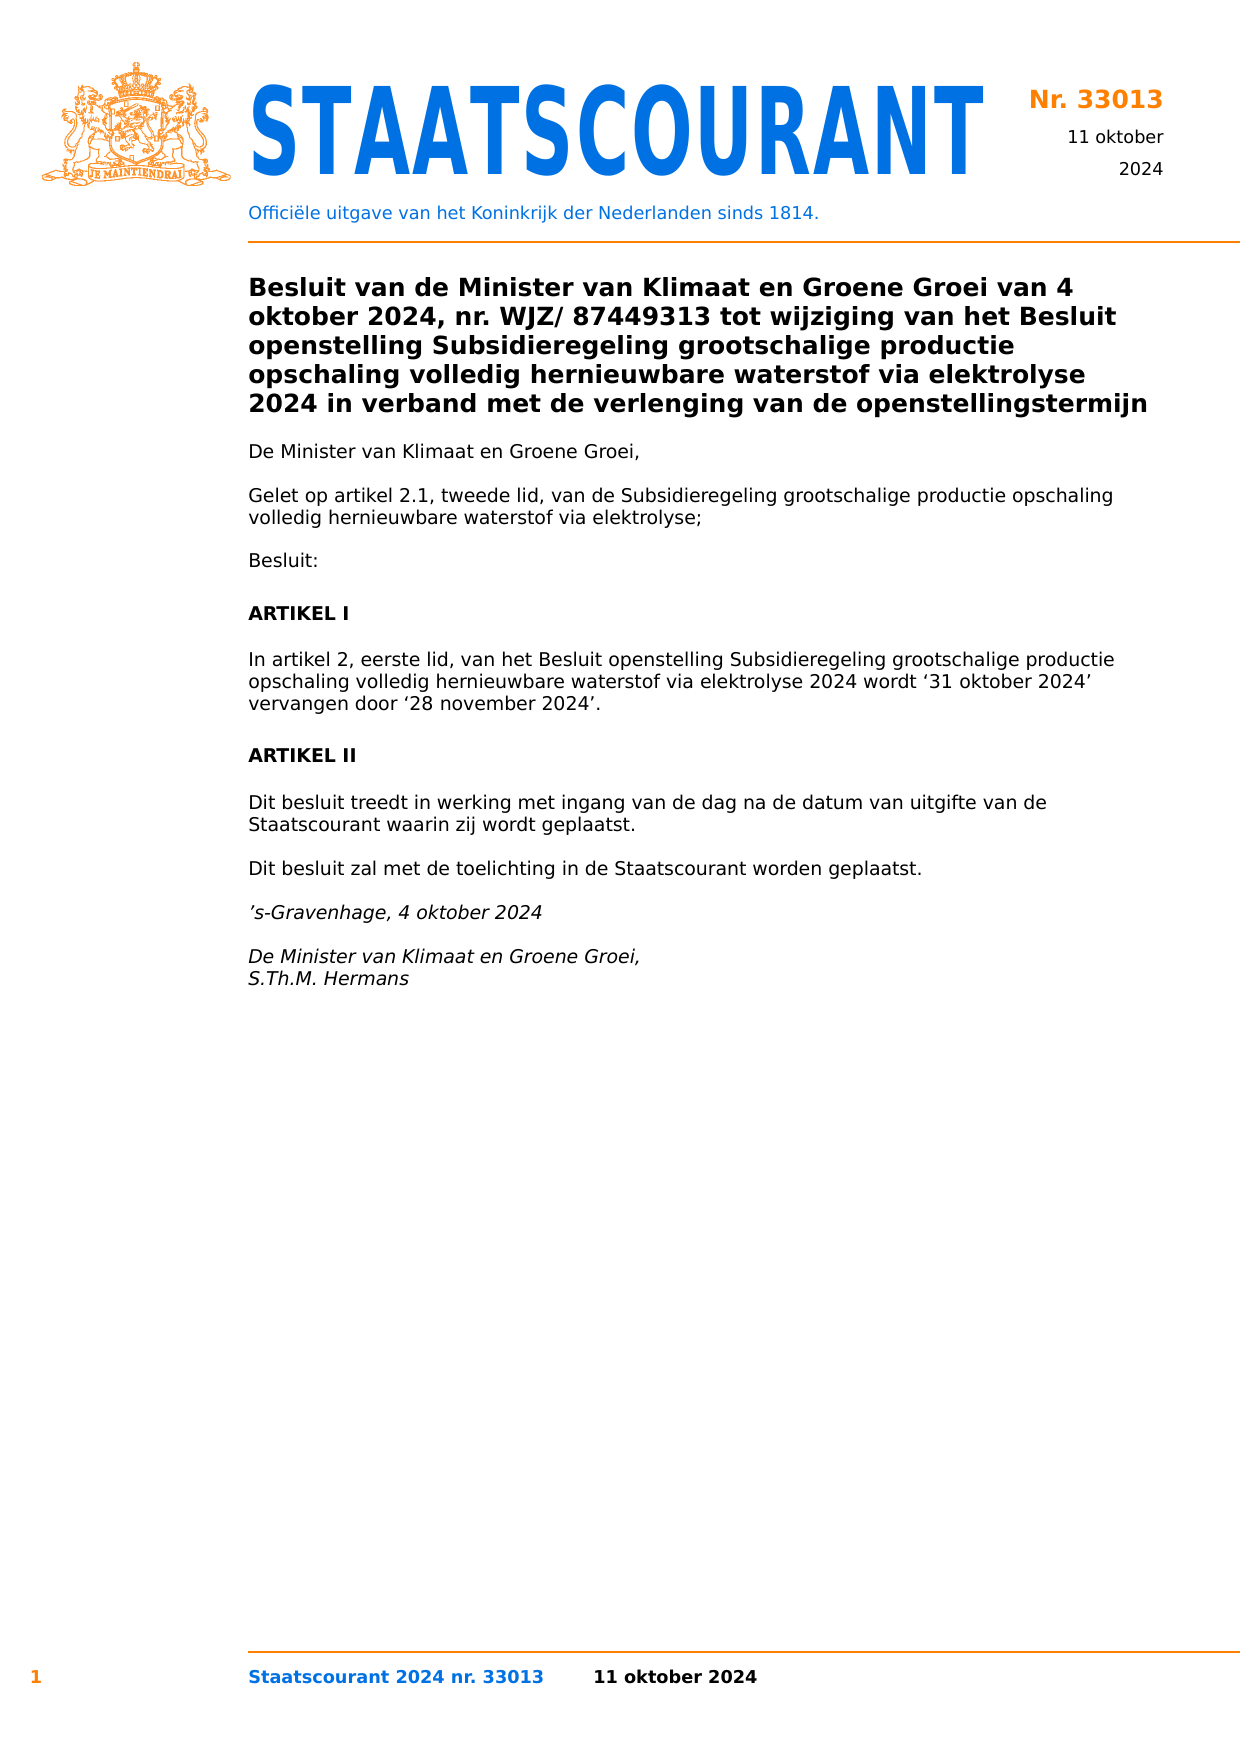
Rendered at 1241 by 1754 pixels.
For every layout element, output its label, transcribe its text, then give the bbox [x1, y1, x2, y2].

text Dit besluit zal met de toelichting in de Staatscourant worden geplaatst. [248, 858, 1163, 880]
subtitle ARTIKEL I [248, 602, 1163, 624]
text ’s-Gravenhage, 4 oktober 2024 [248, 902, 1163, 924]
table_cell 11 oktober [998, 121, 1240, 153]
text Dit besluit treedt in werking met ingang van de dag na de datum van uitgifte van de Staatscourant waarin zij wordt geplaatst. [248, 792, 1163, 836]
text De Minister van Klimaat en Groene Groei, S.Th.M. Hermans [248, 946, 1163, 990]
table_cell Officiële uitgave van het Koninkrijk der Nederlanden sinds 1814. [248, 203, 1240, 241]
text In artikel 2, eerste lid, van het Besluit openstelling Subsidieregeling grootschalige productie opschaling volledig hernieuwbare waterstof via elektrolyse 2024 wordt ‘31 oktober 2024’ vervangen door ‘28 november 2024’. [248, 649, 1163, 715]
table_header [25, 62, 248, 241]
text Gelet op artikel 2.1, tweede lid, van de Subsidieregeling grootschalige productie opschaling volledig hernieuwbare waterstof via elektrolyse; [248, 484, 1163, 528]
table_cell 2024 [998, 153, 1240, 203]
text De Minister van Klimaat en Groene Groei, [248, 441, 1163, 463]
table_header STAATSCOURANT [248, 62, 998, 203]
subtitle Besluit van de Minister van Klimaat en Groene Groei van 4 oktober 2024, nr. WJZ/ 87449313 tot wijziging van het Besluit openstelling Subsidieregeling grootschalige productie opschaling volledig hernieuwbare waterstof via elektrolyse 2024 in verband met de verlenging van de openstellingstermijn [248, 273, 1163, 419]
picture [41, 62, 231, 186]
table_header Nr. 33013 [998, 62, 1240, 121]
text Besluit: [248, 550, 1163, 572]
subtitle ARTIKEL II [248, 745, 1163, 767]
